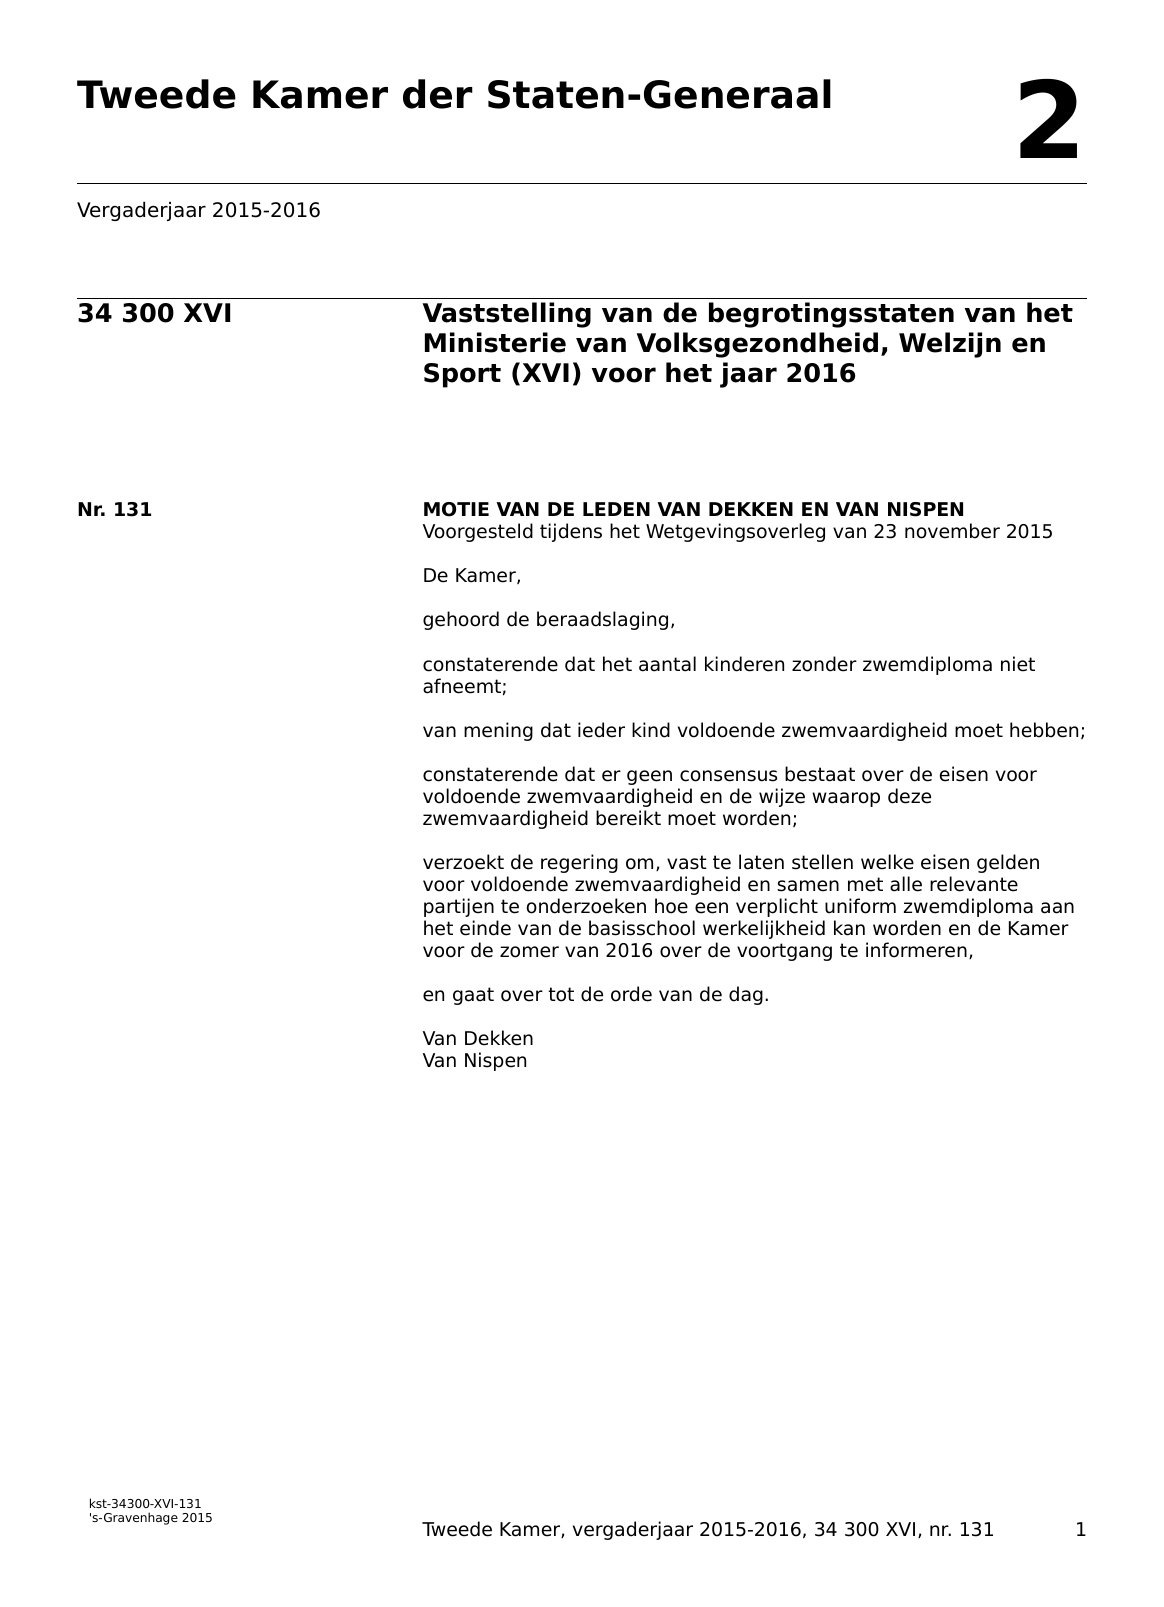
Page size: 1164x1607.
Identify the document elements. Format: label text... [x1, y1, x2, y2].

text Van Dekken [422, 1028, 1087, 1050]
table_header 2 [886, 59, 1087, 183]
text Van Nispen [422, 1050, 1087, 1072]
table_header Tweede Kamer der Staten-Generaal [77, 59, 886, 183]
text van mening dat ieder kind voldoende zwemvaardigheid moet hebben; [422, 720, 1087, 742]
text constaterende dat het aantal kinderen zonder zwemdiploma niet afneemt; [422, 653, 1087, 697]
text gehoord de beraadslaging, [422, 609, 1087, 631]
text De Kamer, [422, 565, 1087, 587]
text en gaat over tot de orde van de dag. [422, 984, 1087, 1006]
text verzoekt de regering om, vast te laten stellen welke eisen gelden voor voldoende zwemvaardigheid en samen met alle relevante partijen te onderzoeken hoe een verplicht uniform zwemdiploma aan het einde van de basisschool werkelijkheid kan worden en de Kamer voor de zomer van 2016 over de voortgang te informeren, [422, 852, 1087, 962]
text kst-34300-XVI-131 [88, 1497, 323, 1511]
text constaterende dat er geen consensus bestaat over de eisen voor voldoende zwemvaardigheid en de wijze waarop deze zwemvaardigheid bereikt moet worden; [422, 764, 1087, 830]
subtitle 34 300 XVI Vaststelling van de begrotingsstaten van het Ministerie van Volksgezondheid, Welzijn en Sport (XVI) voor het jaar 2016 [77, 299, 1087, 388]
text 's-Gravenhage 2015 [88, 1511, 323, 1525]
table_cell Vergaderjaar 2015-2016 [77, 184, 1087, 298]
text Voorgesteld tijdens het Wetgevingsoverleg van 23 november 2015 [422, 521, 1087, 543]
subtitle Nr. 131 MOTIE VAN DE LEDEN VAN DEKKEN EN VAN NISPEN [77, 499, 1087, 521]
